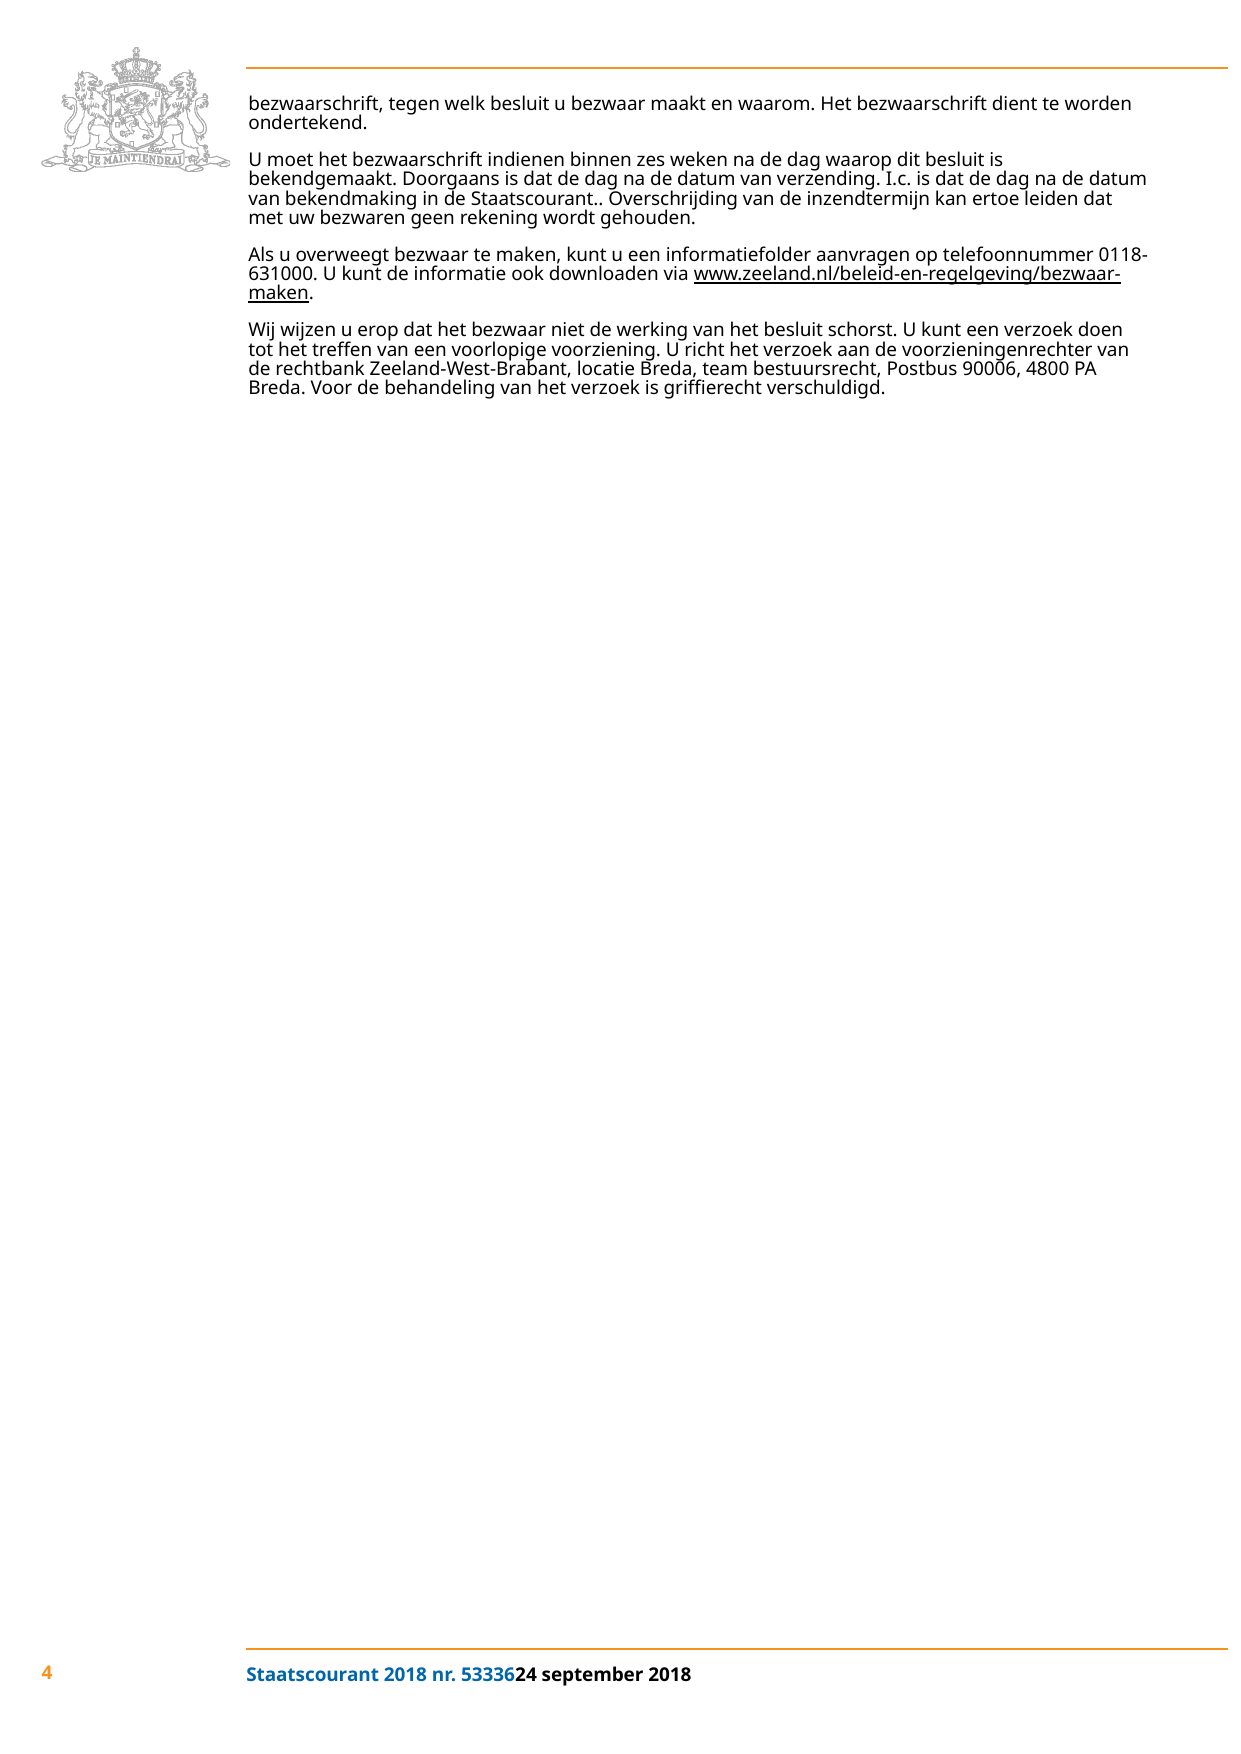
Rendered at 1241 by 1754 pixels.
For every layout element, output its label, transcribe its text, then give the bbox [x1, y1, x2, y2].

picture [41, 47, 231, 172]
text Wij wijzen u erop dat het bezwaar niet de werking van het besluit schorst. U kunt een verzoek doen tot het treffen van een voorlopige voorziening. U richt het verzoek aan de voorzieningenrechter van de rechtbank Zeeland-West-Brabant, locatie Breda, team bestuursrecht, Postbus 90006, 4800 PA Breda. Voor de behandeling van het verzoek is griffierecht verschuldigd. [248, 321, 1152, 398]
text Als u overweegt bezwaar te maken, kunt u een informatiefolder aanvragen op telefoonnummer 0118-631000. U kunt de informatie ook downloaden via www.zeeland.nl/beleid-en-regelgeving/bezwaar-maken. [248, 246, 1152, 304]
text bezwaarschrift, tegen welk besluit u bezwaar maakt en waarom. Het bezwaarschrift dient te worden ondertekend. [248, 95, 1152, 133]
text U moet het bezwaarschrift indienen binnen zes weken na de dag waarop dit besluit is bekendgemaakt. Doorgaans is dat de dag na de datum van verzending. I.c. is dat de dag na de datum van bekendmaking in de Staatscourant.. Overschrijding van de inzendtermijn kan ertoe leiden dat met uw bezwaren geen rekening wordt gehouden. [248, 151, 1152, 228]
